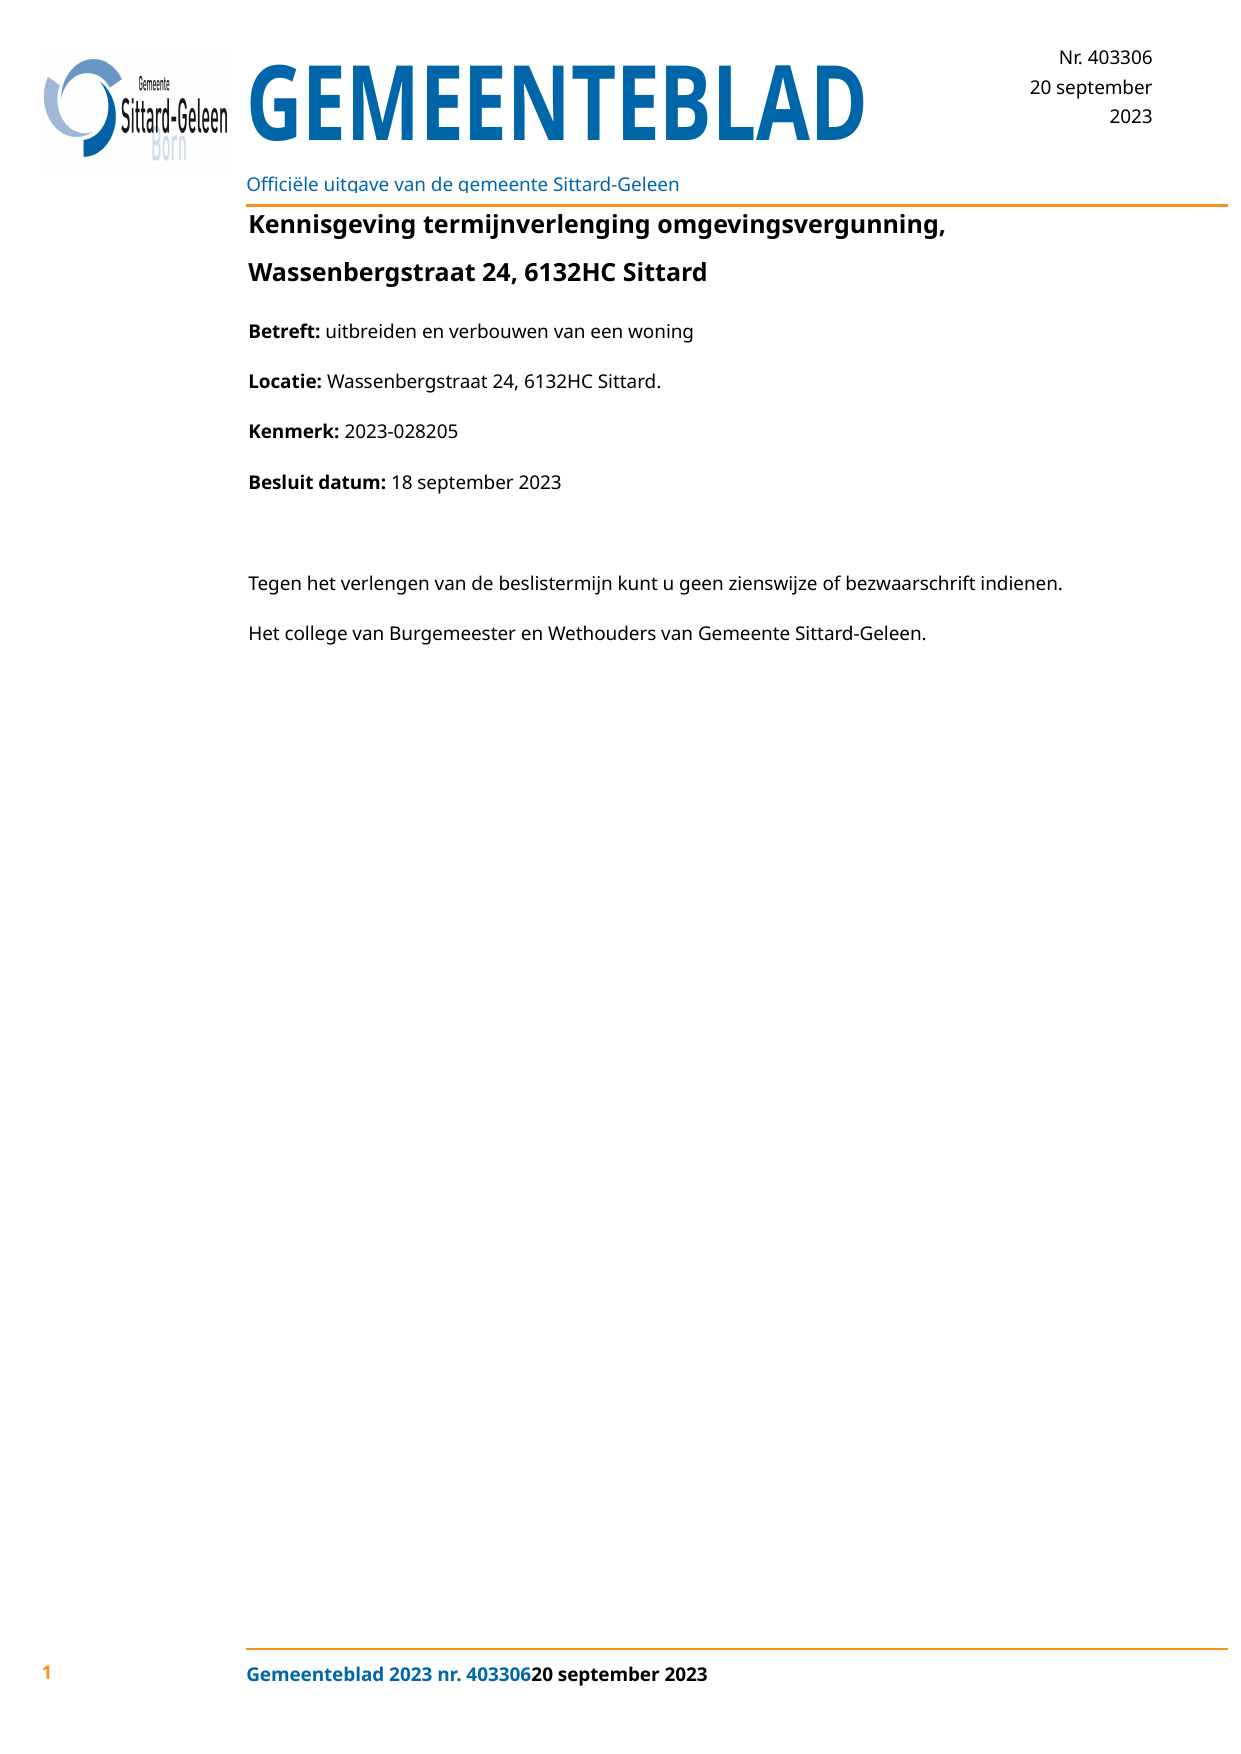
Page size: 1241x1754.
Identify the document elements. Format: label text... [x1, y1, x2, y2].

text Tegen het verlengen van de beslistermijn kunt u geen zienswijze of bezwaarschrift indienen. [248, 570, 1152, 596]
text Kenmerk: 2023-028205 [248, 419, 1152, 444]
text Besluit datum: 18 september 2023 [248, 469, 1152, 495]
text Betreft: uitbreiden en verbouwen van een woning [248, 318, 1152, 344]
text Locatie: Wassenbergstraat 24, 6132HC Sittard. [248, 368, 1152, 394]
picture [41, 47, 231, 172]
text Het college van Burgemeester en Wethouders van Gemeente Sittard-Geleen. [248, 620, 1152, 646]
text Kennisgeving termijnverlenging omgevingsvergunning, Wassenbergstraat 24, 6132HC Sittard [248, 207, 1152, 288]
